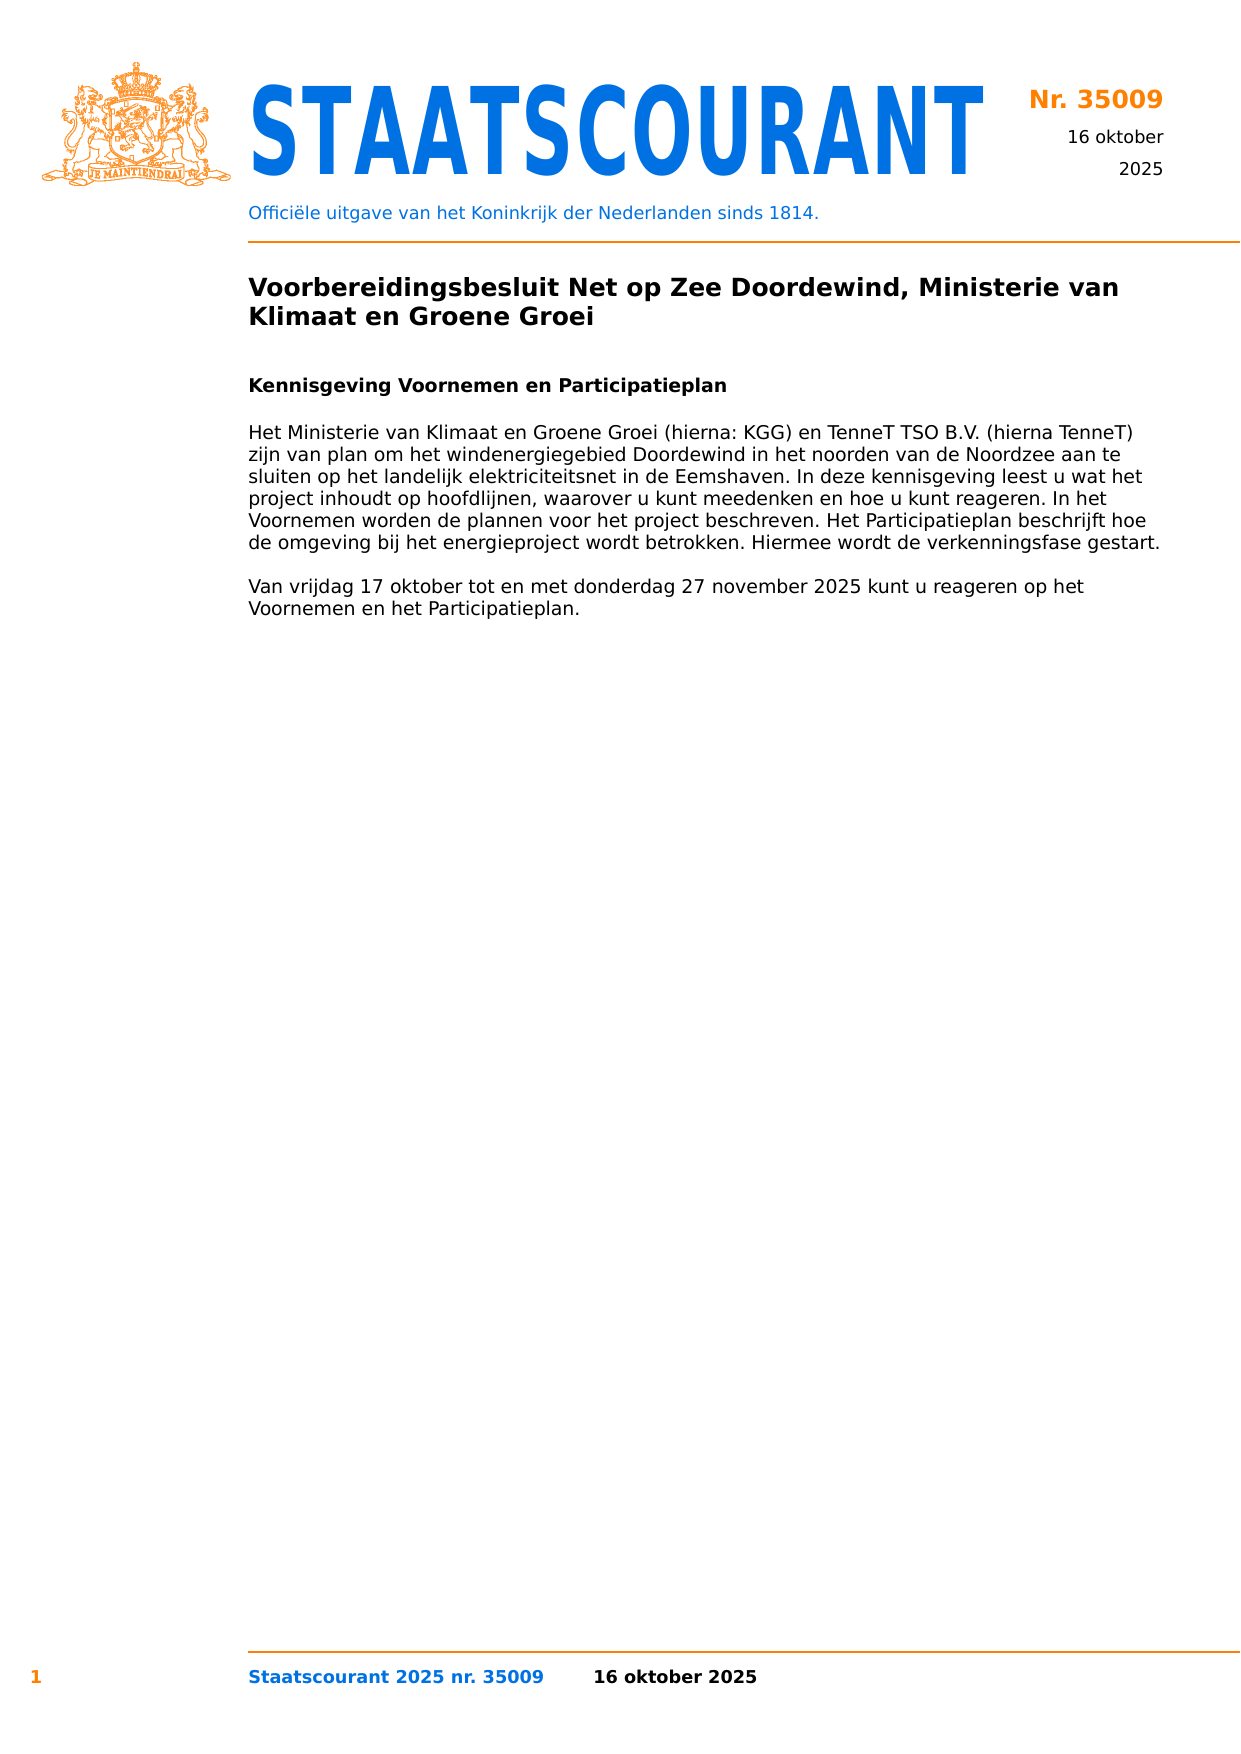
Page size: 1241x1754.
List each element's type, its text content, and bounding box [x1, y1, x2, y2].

table_header [25, 62, 248, 241]
text Het Ministerie van Klimaat en Groene Groei (hierna: KGG) en TenneT TSO B.V. (hierna TenneT) zijn van plan om het windenergiegebied Doordewind in het noorden van de Noordzee aan te sluiten op het landelijk elektriciteitsnet in de Eemshaven. In deze kennisgeving leest u wat het project inhoudt op hoofdlijnen, waarover u kunt meedenken en hoe u kunt reageren. In het Voornemen worden de plannen voor het project beschreven. Het Participatieplan beschrijft hoe de omgeving bij het energieproject wordt betrokken. Hiermee wordt de verkenningsfase gestart. [248, 422, 1163, 554]
subtitle Voorbereidingsbesluit Net op Zee Doordewind, Ministerie van Klimaat en Groene Groei [248, 273, 1163, 331]
text Van vrijdag 17 oktober tot en met donderdag 27 november 2025 kunt u reageren op het Voornemen en het Participatieplan. [248, 576, 1163, 620]
table_cell 2025 [998, 153, 1240, 203]
picture [41, 62, 231, 186]
table_header STAATSCOURANT [248, 62, 998, 203]
table_header Nr. 35009 [998, 62, 1240, 121]
table_cell Officiële uitgave van het Koninkrijk der Nederlanden sinds 1814. [248, 203, 1240, 241]
subtitle Kennisgeving Voornemen en Participatieplan [248, 375, 1163, 397]
table_cell 16 oktober [998, 121, 1240, 153]
